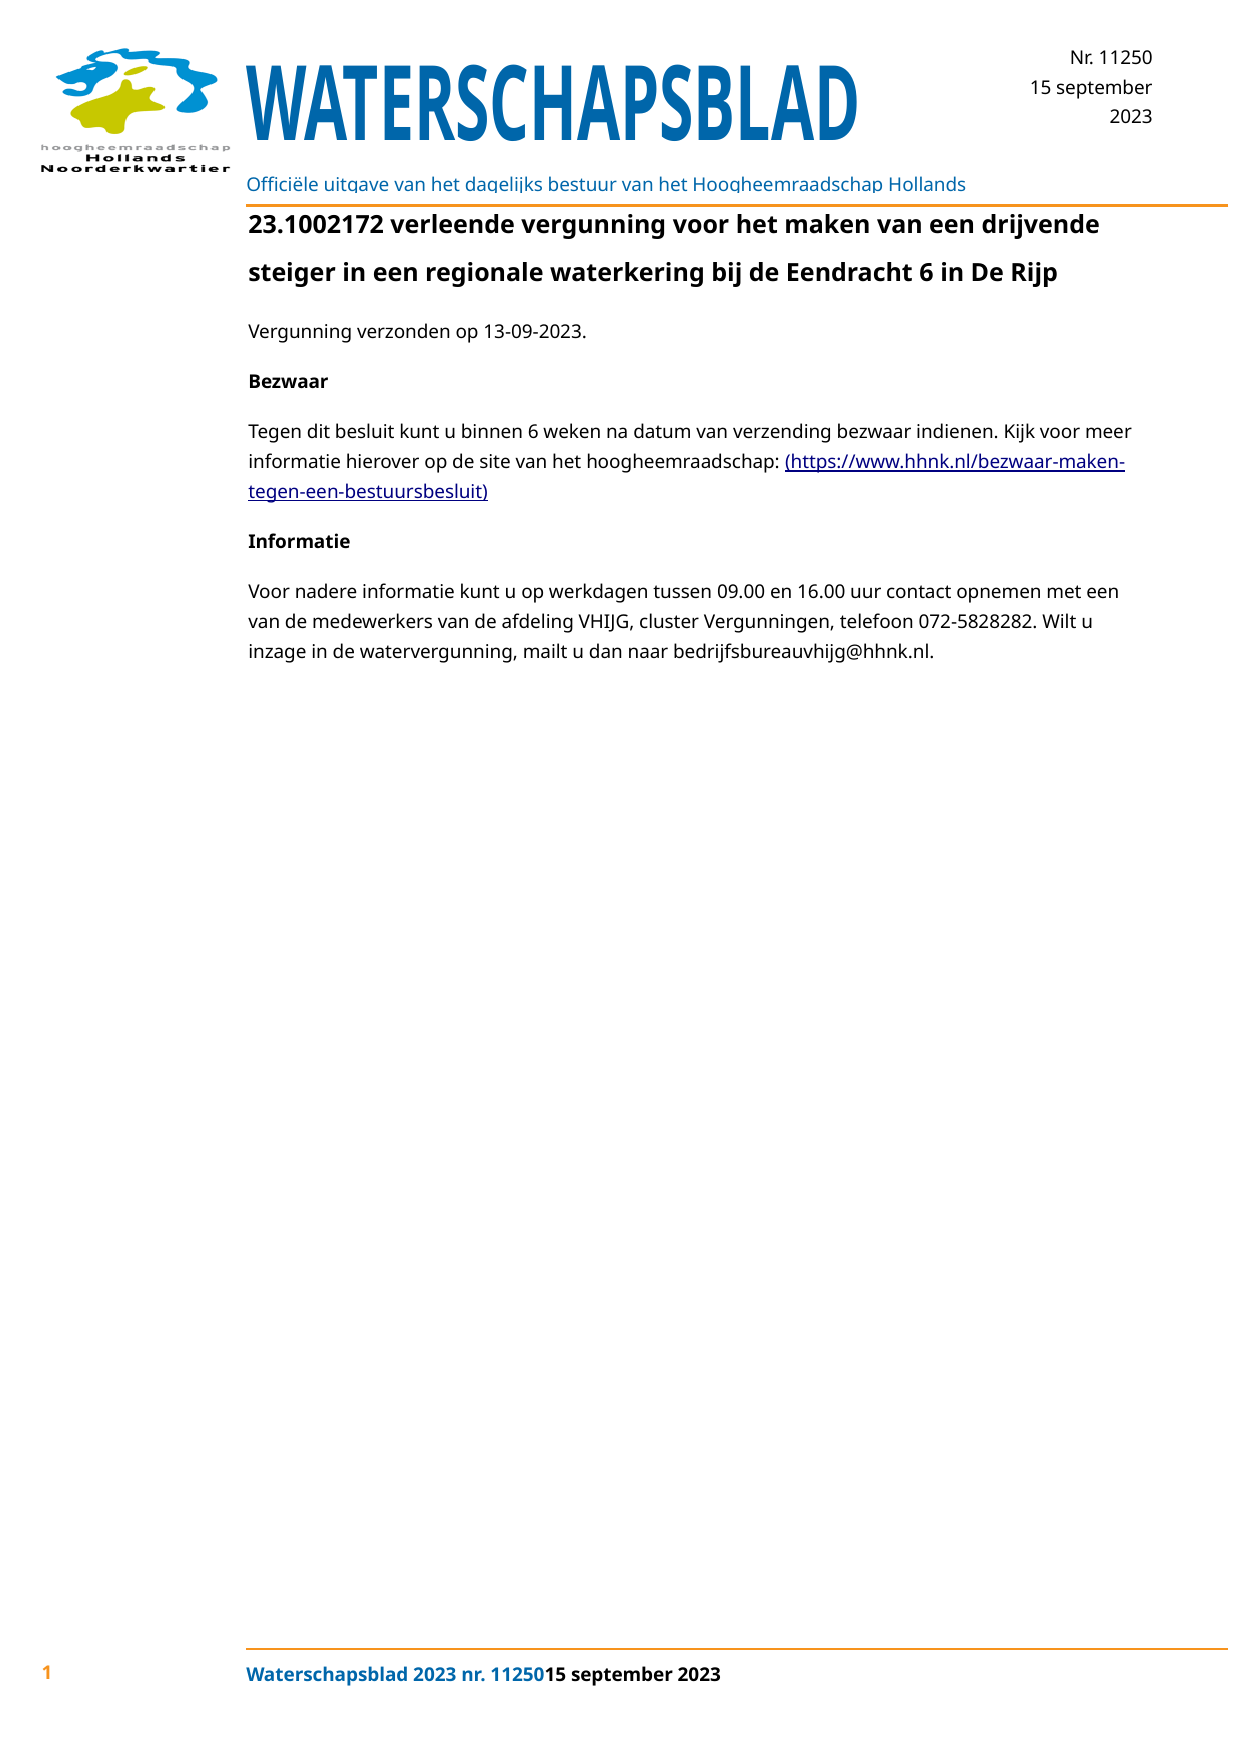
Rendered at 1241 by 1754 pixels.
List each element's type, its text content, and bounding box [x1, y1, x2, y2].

text Vergunning verzonden op 13-09-2023. [248, 318, 1152, 344]
text Informatie [248, 528, 1152, 554]
picture [41, 47, 231, 172]
text 23.1002172 verleende vergunning voor het maken van een drijvende steiger in een regionale waterkering bij de Eendracht 6 in De Rijp [248, 207, 1152, 288]
text Bezwaar [248, 368, 1152, 394]
text Tegen dit besluit kunt u binnen 6 weken na datum van verzending bezwaar indienen. Kijk voor meer informatie hierover op de site van het hoogheemraadschap: (https://www.hhnk.nl/bezwaar-maken-tegen-een-bestuursbesluit) [248, 419, 1152, 504]
text Voor nadere informatie kunt u op werkdagen tussen 09.00 en 16.00 uur contact opnemen met een van de medewerkers van de afdeling VHIJG, cluster Vergunningen, telefoon 072-5828282. Wilt u inzage in de watervergunning, mailt u dan naar bedrijfsbureauvhijg@hhnk.nl. [248, 579, 1152, 664]
